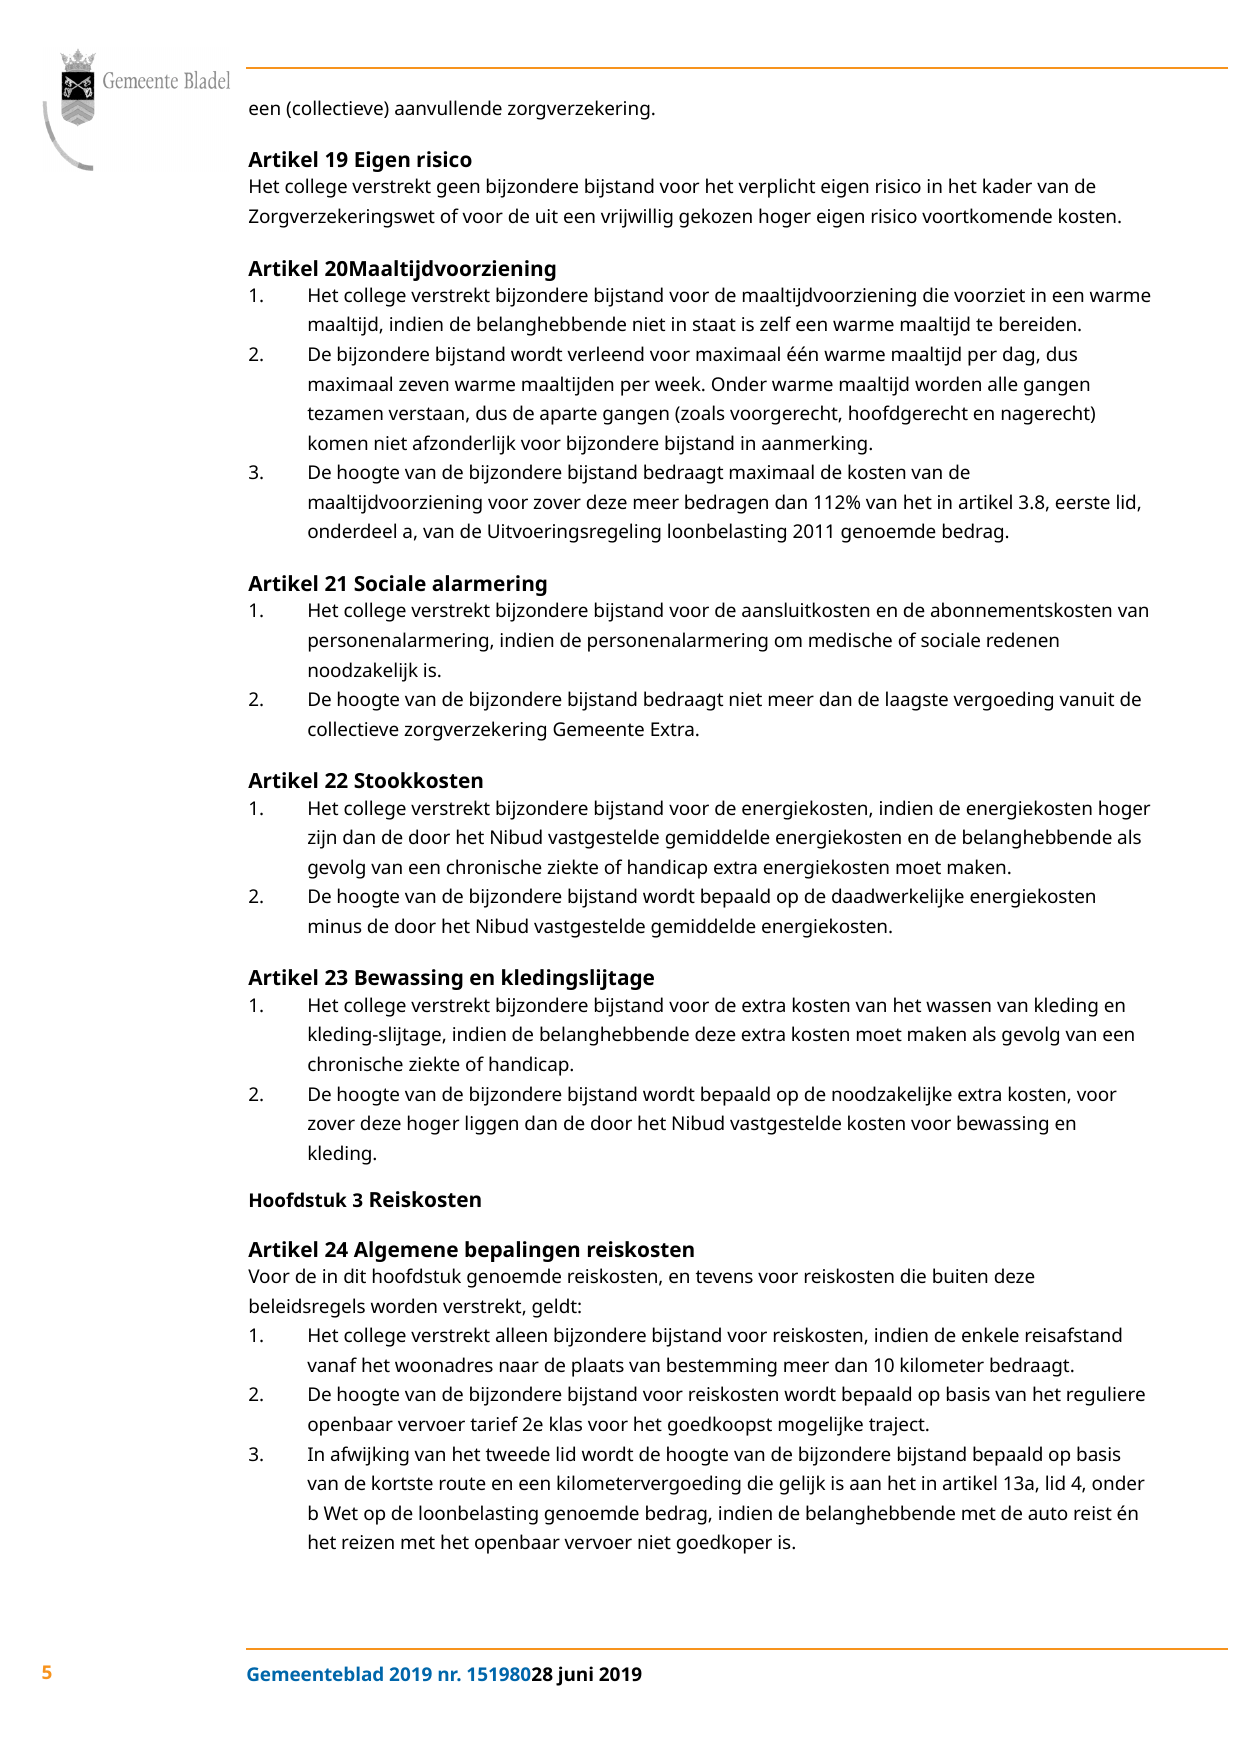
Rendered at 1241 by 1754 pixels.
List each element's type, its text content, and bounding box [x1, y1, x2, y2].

list Het college verstrekt alleen bijzondere bijstand voor reiskosten, indien de enkele reisafstand vanaf het woonadres naar de plaats van bestemming meer dan 10 kilometer bedraagt. [248, 1322, 1152, 1378]
text Artikel 24 Algemene bepalingen reiskosten [248, 1235, 1152, 1263]
text Artikel 20Maaltijdvoorziening [248, 254, 1152, 282]
list De hoogte van de bijzondere bijstand wordt bepaald op de noodzakelijke extra kosten, voor zover deze hoger liggen dan de door het Nibud vastgestelde kosten voor bewassing en kleding. [248, 1081, 1152, 1166]
list De hoogte van de bijzondere bijstand voor reiskosten wordt bepaald op basis van het reguliere openbaar vervoer tarief 2e klas voor het goedkoopst mogelijke traject. [248, 1382, 1152, 1437]
list De hoogte van de bijzondere bijstand bedraagt niet meer dan de laagste vergoeding vanuit de collectieve zorgverzekering Gemeente Extra. [248, 686, 1152, 742]
list Het college verstrekt bijzondere bijstand voor de aansluitkosten en de abonnementskosten van personenalarmering, indien de personenalarmering om medische of sociale redenen noodzakelijk is. [248, 598, 1152, 682]
text Artikel 19 Eigen risico [248, 145, 1152, 174]
list In afwijking van het tweede lid wordt de hoogte van de bijzondere bijstand bepaald op basis van de kortste route en een kilometervergoeding die gelijk is aan het in artikel 13a, lid 4, onder b Wet op de loonbelasting genoemde bedrag, indien de belanghebbende met de auto reist én het reizen met het openbaar vervoer niet goedkoper is. [248, 1441, 1152, 1555]
text Voor de in dit hoofdstuk genoemde reiskosten, en tevens voor reiskosten die buiten deze beleidsregels worden verstrekt, geldt: [248, 1263, 1152, 1318]
list Het college verstrekt bijzondere bijstand voor de maaltijdvoorziening die voorziet in een warme maaltijd, indien de belanghebbende niet in staat is zelf een warme maaltijd te bereiden. [248, 282, 1152, 337]
list De hoogte van de bijzondere bijstand wordt bepaald op de daadwerkelijke energiekosten minus de door het Nibud vastgestelde gemiddelde energiekosten. [248, 883, 1152, 939]
picture [41, 47, 231, 172]
text Artikel 22 Stookkosten [248, 766, 1152, 795]
text Artikel 23 Bewassing en kledingslijtage [248, 963, 1152, 992]
text Het college verstrekt geen bijzondere bijstand voor het verplicht eigen risico in het kader van de Zorgverzekeringswet of voor de uit een vrijwillig gekozen hoger eigen risico voortkomende kosten. [248, 174, 1152, 229]
list Het college verstrekt bijzondere bijstand voor de energiekosten, indien de energiekosten hoger zijn dan de door het Nibud vastgestelde gemiddelde energiekosten en de belanghebbende als gevolg van een chronische ziekte of handicap extra energiekosten moet maken. [248, 795, 1152, 880]
list De bijzondere bijstand wordt verleend voor maximaal één warme maaltijd per dag, dus maximaal zeven warme maaltijden per week. Onder warme maaltijd worden alle gangen tezamen verstaan, dus de aparte gangen (zoals voorgerecht, hoofdgerecht en nagerecht) komen niet afzonderlijk voor bijzondere bijstand in aanmerking. [248, 341, 1152, 456]
list De hoogte van de bijzondere bijstand bedraagt maximaal de kosten van de maaltijdvoorziening voor zover deze meer bedragen dan 112% van het in artikel 3.8, eerste lid, onderdeel a, van de Uitvoeringsregeling loonbelasting 2011 genoemde bedrag. [248, 459, 1152, 544]
text Hoofdstuk 3 Reiskosten [248, 1186, 1152, 1214]
text Artikel 21 Sociale alarmering [248, 569, 1152, 598]
text een (collectieve) aanvullende zorgverzekering. [248, 95, 1152, 121]
list Het college verstrekt bijzondere bijstand voor de extra kosten van het wassen van kleding en kleding-slijtage, indien de belanghebbende deze extra kosten moet maken als gevolg van een chronische ziekte of handicap. [248, 992, 1152, 1077]
